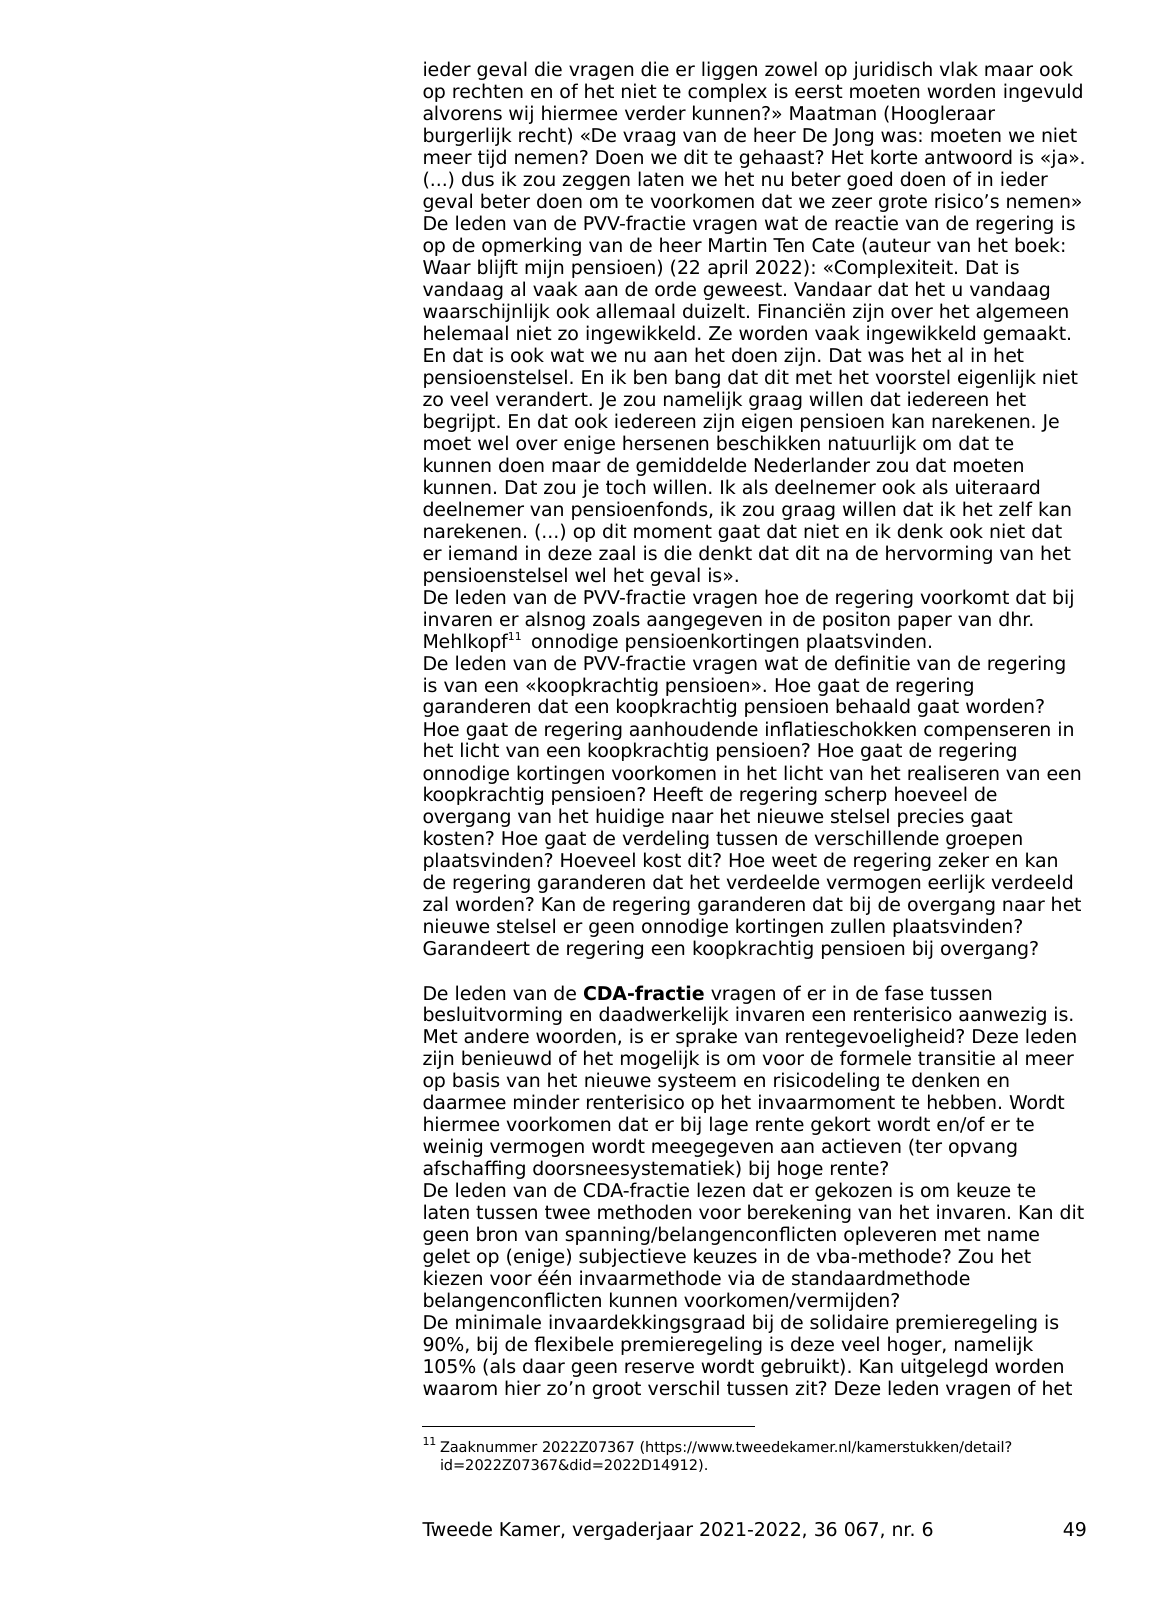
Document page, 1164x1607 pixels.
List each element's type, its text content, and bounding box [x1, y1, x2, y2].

text De leden van de CDA-fractie vragen of er in de fase tussen besluitvorming en daadwerkelijk invaren een renterisico aanwezig is. Met andere woorden, is er sprake van rentegevoeligheid? Deze leden zijn benieuwd of het mogelijk is om voor de formele transitie al meer op basis van het nieuwe systeem en risicodeling te denken en daarmee minder renterisico op het invaarmoment te hebben. Wordt hiermee voorkomen dat er bij lage rente gekort wordt en/of er te weinig vermogen wordt meegegeven aan actieven (ter opvang afschaffing doorsneesystematiek) bij hoge rente? [422, 982, 1087, 1180]
text De leden van de CDA-fractie lezen dat er gekozen is om keuze te laten tussen twee methoden voor berekening van het invaren. Kan dit geen bron van spanning/belangenconflicten opleveren met name gelet op (enige) subjectieve keuzes in de vba-methode? Zou het kiezen voor één invaarmethode via de standaardmethode belangenconflicten kunnen voorkomen/vermijden? [422, 1180, 1087, 1312]
text De leden van de PVV-fractie vragen hoe de regering voorkomt dat bij invaren er alsnog zoals aangegeven in de positon paper van dhr. Mehlkopf onnodige pensioenkortingen plaatsvinden. [422, 587, 1087, 652]
text De leden van de PVV-fractie vragen wat de definitie van de regering is van een «koopkrachtig pensioen». Hoe gaat de regering garanderen dat een koopkrachtig pensioen behaald gaat worden? Hoe gaat de regering aanhoudende inflatieschokken compenseren in het licht van een koopkrachtig pensioen? Hoe gaat de regering onnodige kortingen voorkomen in het licht van het realiseren van een koopkrachtig pensioen? Heeft de regering scherp hoeveel de overgang van het huidige naar het nieuwe stelsel precies gaat kosten? Hoe gaat de verdeling tussen de verschillende groepen plaatsvinden? Hoeveel kost dit? Hoe weet de regering zeker en kan de regering garanderen dat het verdeelde vermogen eerlijk verdeeld zal worden? Kan de regering garanderen dat bij de overgang naar het nieuwe stelsel er geen onnodige kortingen zullen plaatsvinden? Garandeert de regering een koopkrachtig pensioen bij overgang? [422, 652, 1087, 960]
text ieder geval die vragen die er liggen zowel op juridisch vlak maar ook op rechten en of het niet te complex is eerst moeten worden ingevuld alvorens wij hiermee verder kunnen?» Maatman (Hoogleraar burgerlijk recht) «De vraag van de heer De Jong was: moeten we niet meer tijd nemen? Doen we dit te gehaast? Het korte antwoord is «ja». (...) dus ik zou zeggen laten we het nu beter goed doen of in ieder geval beter doen om te voorkomen dat we zeer grote risico’s nemen» [422, 59, 1087, 213]
text De minimale invaardekkingsgraad bij de solidaire premieregeling is 90%, bij de flexibele premieregeling is deze veel hoger, namelijk 105% (als daar geen reserve wordt gebruikt). Kan uitgelegd worden waarom hier zo’n groot verschil tussen zit? Deze leden vragen of het [422, 1312, 1087, 1400]
text Zaaknummer 2022Z07367 (https://www.tweedekamer.nl/kamerstukken/detail?id=2022Z07367&did=2022D14912). [422, 1435, 1087, 1474]
text De leden van de PVV-fractie vragen wat de reactie van de regering is op de opmerking van de heer Martin Ten Cate (auteur van het boek: Waar blijft mijn pensioen) (22 april 2022): «Complexiteit. Dat is vandaag al vaak aan de orde geweest. Vandaar dat het u vandaag waarschijnlijk ook allemaal duizelt. Financiën zijn over het algemeen helemaal niet zo ingewikkeld. Ze worden vaak ingewikkeld gemaakt. En dat is ook wat we nu aan het doen zijn. Dat was het al in het pensioenstelsel. En ik ben bang dat dit met het voorstel eigenlijk niet zo veel verandert. Je zou namelijk graag willen dat iedereen het begrijpt. En dat ook iedereen zijn eigen pensioen kan narekenen. Je moet wel over enige hersenen beschikken natuurlijk om dat te kunnen doen maar de gemiddelde Nederlander zou dat moeten kunnen. Dat zou je toch willen. Ik als deelnemer ook als uiteraard deelnemer van pensioenfonds, ik zou graag willen dat ik het zelf kan narekenen. (...) op dit moment gaat dat niet en ik denk ook niet dat er iemand in deze zaal is die denkt dat dit na de hervorming van het pensioenstelsel wel het geval is». [422, 213, 1087, 587]
